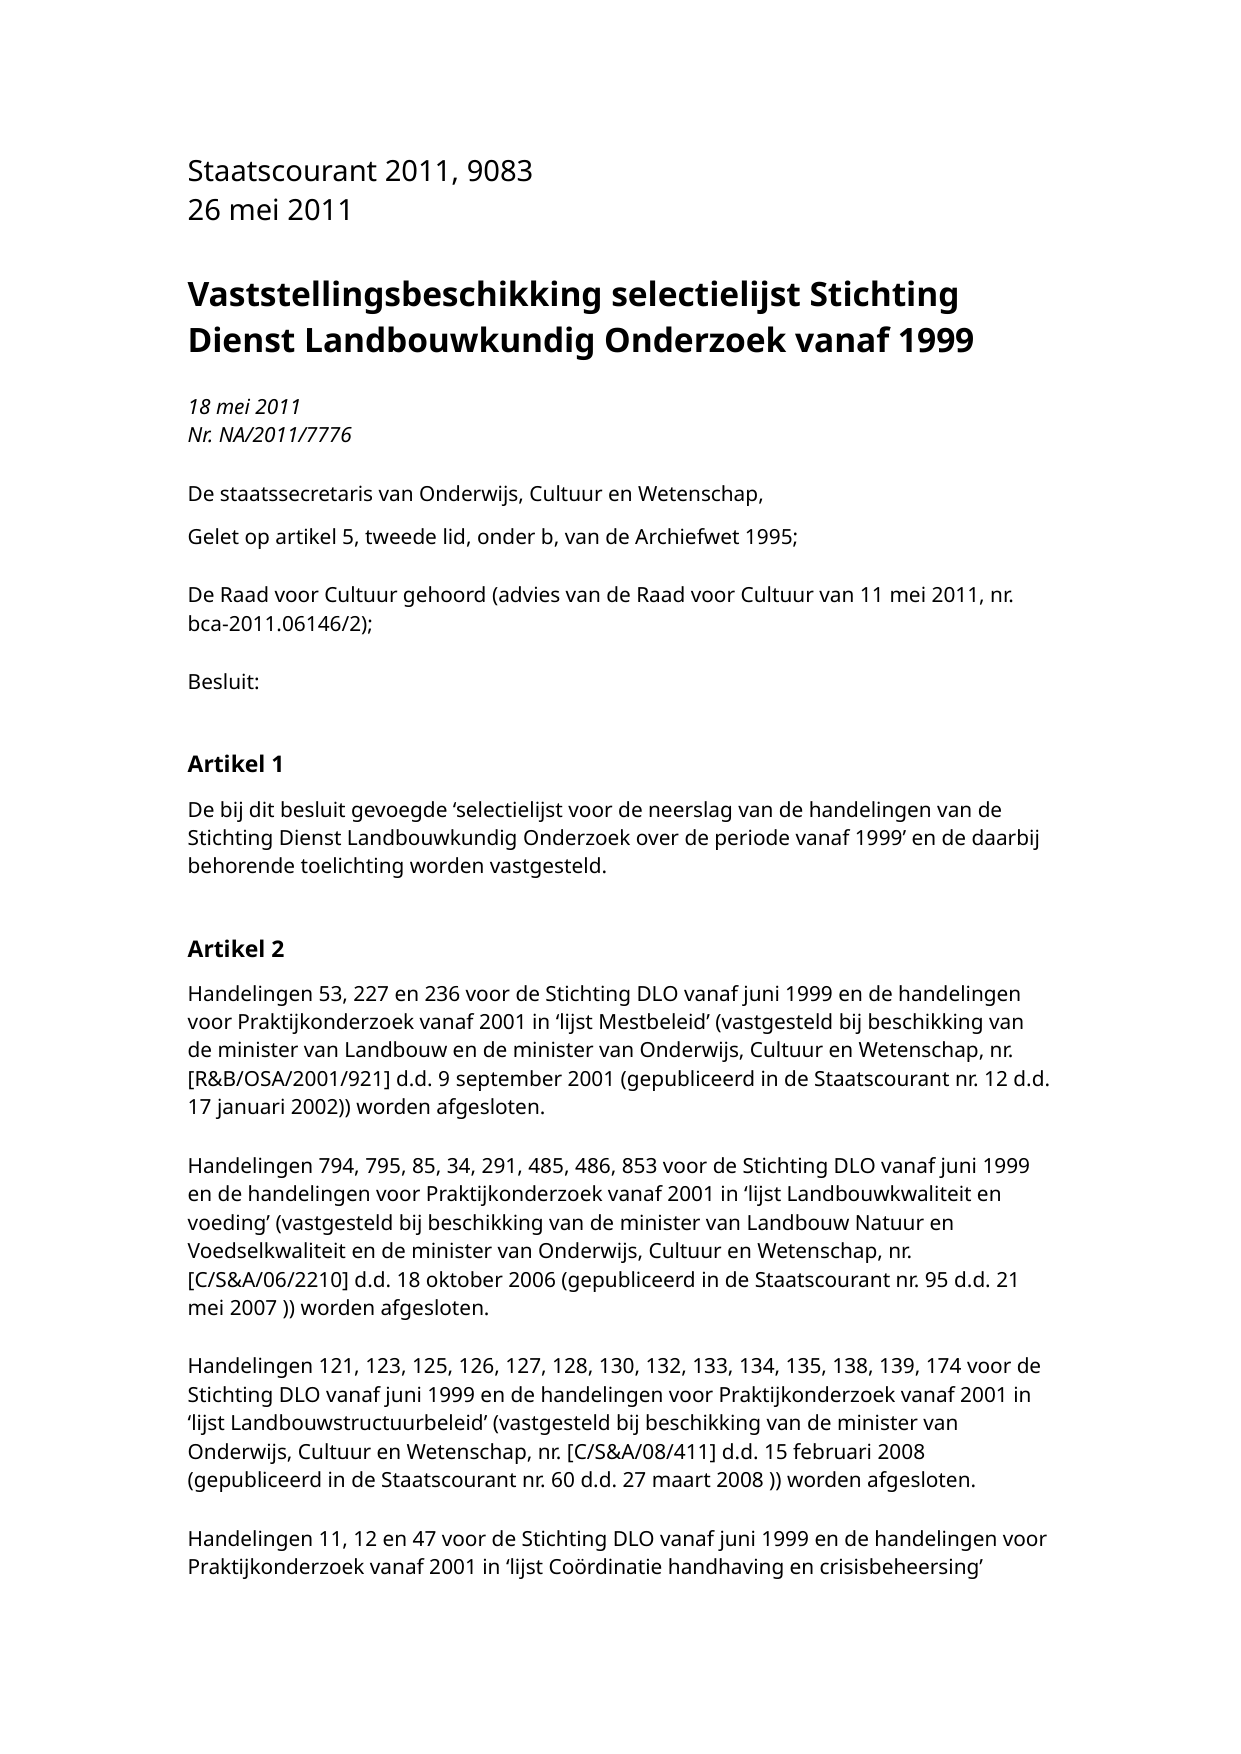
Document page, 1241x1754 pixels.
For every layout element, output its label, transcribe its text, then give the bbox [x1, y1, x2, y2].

text Nr. NA/2011/7776 [187, 420, 1053, 449]
text Handelingen 121, 123, 125, 126, 127, 128, 130, 132, 133, 134, 135, 138, 139, 174 voor de Stichting DLO vanaf juni 1999 en de handelingen voor Praktijkonderzoek vanaf 2001 in ‘lijst Landbouwstructuurbeleid’ (vastgesteld bij beschikking van de minister van Onderwijs, Cultuur en Wetenschap, nr. [C/S&A/08/411] d.d. 15 februari 2008 (gepubliceerd in de Staatscourant nr. 60 d.d. 27 maart 2008 )) worden afgesloten. [187, 1352, 1053, 1494]
text De staatssecretaris van Onderwijs, Cultuur en Wetenschap, [187, 479, 1053, 507]
text De bij dit besluit gevoegde ‘selectielijst voor de neerslag van de handelingen van de Stichting Dienst Landbouwkundig Onderzoek over de periode vanaf 1999’ en de daarbij behorende toelichting worden vastgesteld. [187, 795, 1053, 880]
text Handelingen 11, 12 en 47 voor de Stichting DLO vanaf juni 1999 en de handelingen voor Praktijkonderzoek vanaf 2001 in ‘lijst Coördinatie handhaving en crisisbeheersing’ [187, 1524, 1053, 1581]
text Gelet op artikel 5, tweede lid, onder b, van de Archiefwet 1995; [187, 522, 1053, 551]
subtitle Artikel 1 [187, 748, 1053, 780]
subtitle Vaststellingsbeschikking selectielijst Stichting Dienst Landbouwkundig Onderzoek vanaf 1999 [187, 271, 1053, 362]
subtitle Artikel 2 [187, 932, 1053, 964]
text Staatscourant 2011, 9083 [187, 150, 1053, 190]
text Handelingen 794, 795, 85, 34, 291, 485, 486, 853 voor de Stichting DLO vanaf juni 1999 en de handelingen voor Praktijkonderzoek vanaf 2001 in ‘lijst Landbouwkwaliteit en voeding’ (vastgesteld bij beschikking van de minister van Landbouw Natuur en Voedselkwaliteit en de minister van Onderwijs, Cultuur en Wetenschap, nr. [C/S&A/06/2210] d.d. 18 oktober 2006 (gepubliceerd in de Staatscourant nr. 95 d.d. 21 mei 2007 )) worden afgesloten. [187, 1151, 1053, 1322]
text Besluit: [187, 667, 1053, 696]
text De Raad voor Cultuur gehoord (advies van de Raad voor Cultuur van 11 mei 2011, nr. bca-2011.06146/2); [187, 581, 1053, 637]
text Handelingen 53, 227 en 236 voor de Stichting DLO vanaf juni 1999 en de handelingen voor Praktijkonderzoek vanaf 2001 in ‘lijst Mestbeleid’ (vastgesteld bij beschikking van de minister van Landbouw en de minister van Onderwijs, Cultuur en Wetenschap, nr. [R&B/OSA/2001/921] d.d. 9 september 2001 (gepubliceerd in de Staatscourant nr. 12 d.d. 17 januari 2002)) worden afgesloten. [187, 979, 1053, 1121]
text 26 mei 2011 [187, 190, 1053, 229]
text 18 mei 2011 [187, 392, 1053, 420]
